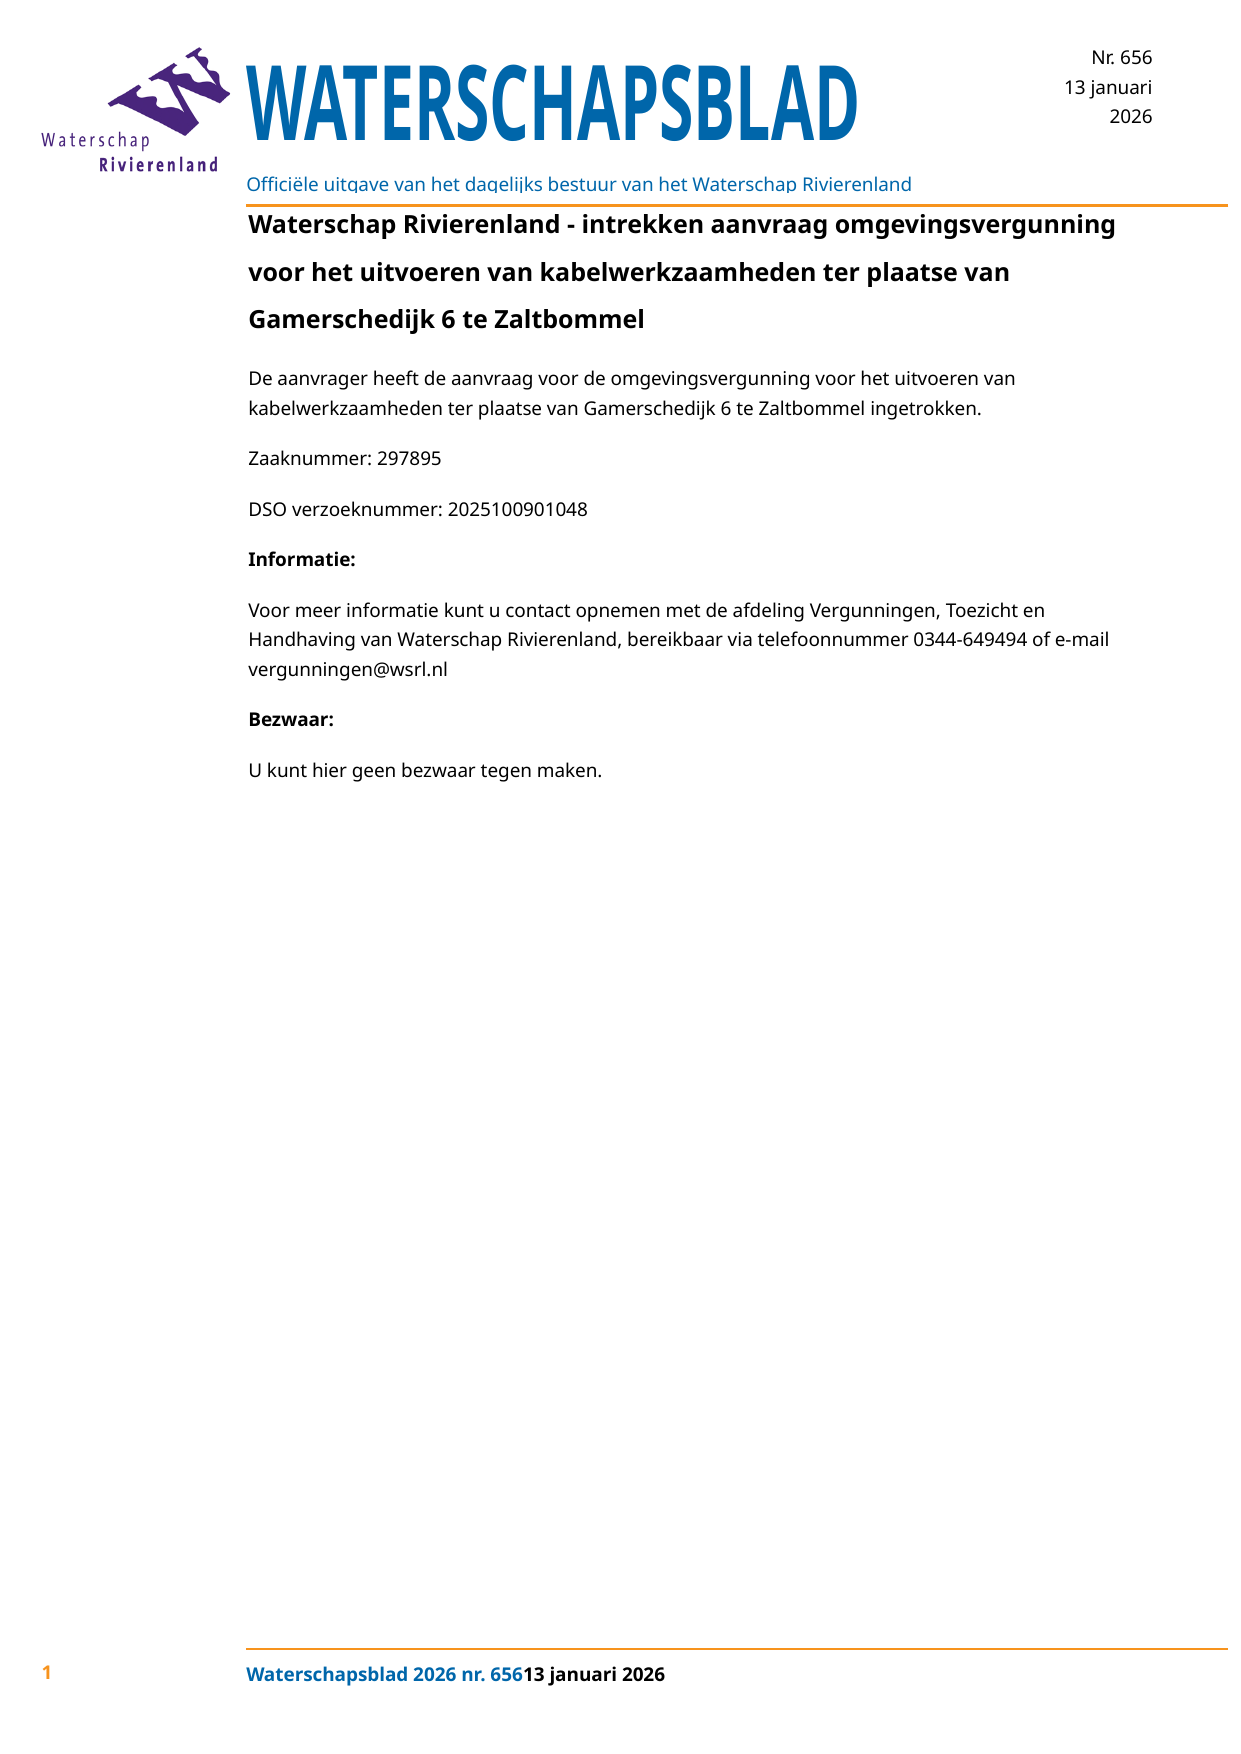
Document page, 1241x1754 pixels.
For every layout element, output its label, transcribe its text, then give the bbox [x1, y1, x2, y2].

picture [41, 47, 231, 172]
text Voor meer informatie kunt u contact opnemen met de afdeling Vergunningen, Toezicht en Handhaving van Waterschap Rivierenland, bereikbaar via telefoonnummer 0344-649494 of e-mail vergunningen@wsrl.nl [248, 597, 1152, 682]
text Zaaknummer: 297895 [248, 446, 1152, 471]
text DSO verzoeknummer: 2025100901048 [248, 496, 1152, 522]
text De aanvrager heeft de aanvraag voor de omgevingsvergunning voor het uitvoeren van kabelwerkzaamheden ter plaatse van Gamerschedijk 6 te Zaltbommel ingetrokken. [248, 366, 1152, 421]
text Informatie: [248, 546, 1152, 572]
text Bezwaar: [248, 706, 1152, 732]
text Waterschap Rivierenland - intrekken aanvraag omgevingsvergunning voor het uitvoeren van kabelwerkzaamheden ter plaatse van Gamerschedijk 6 te Zaltbommel [248, 207, 1152, 336]
text U kunt hier geen bezwaar tegen maken. [248, 757, 1152, 782]
